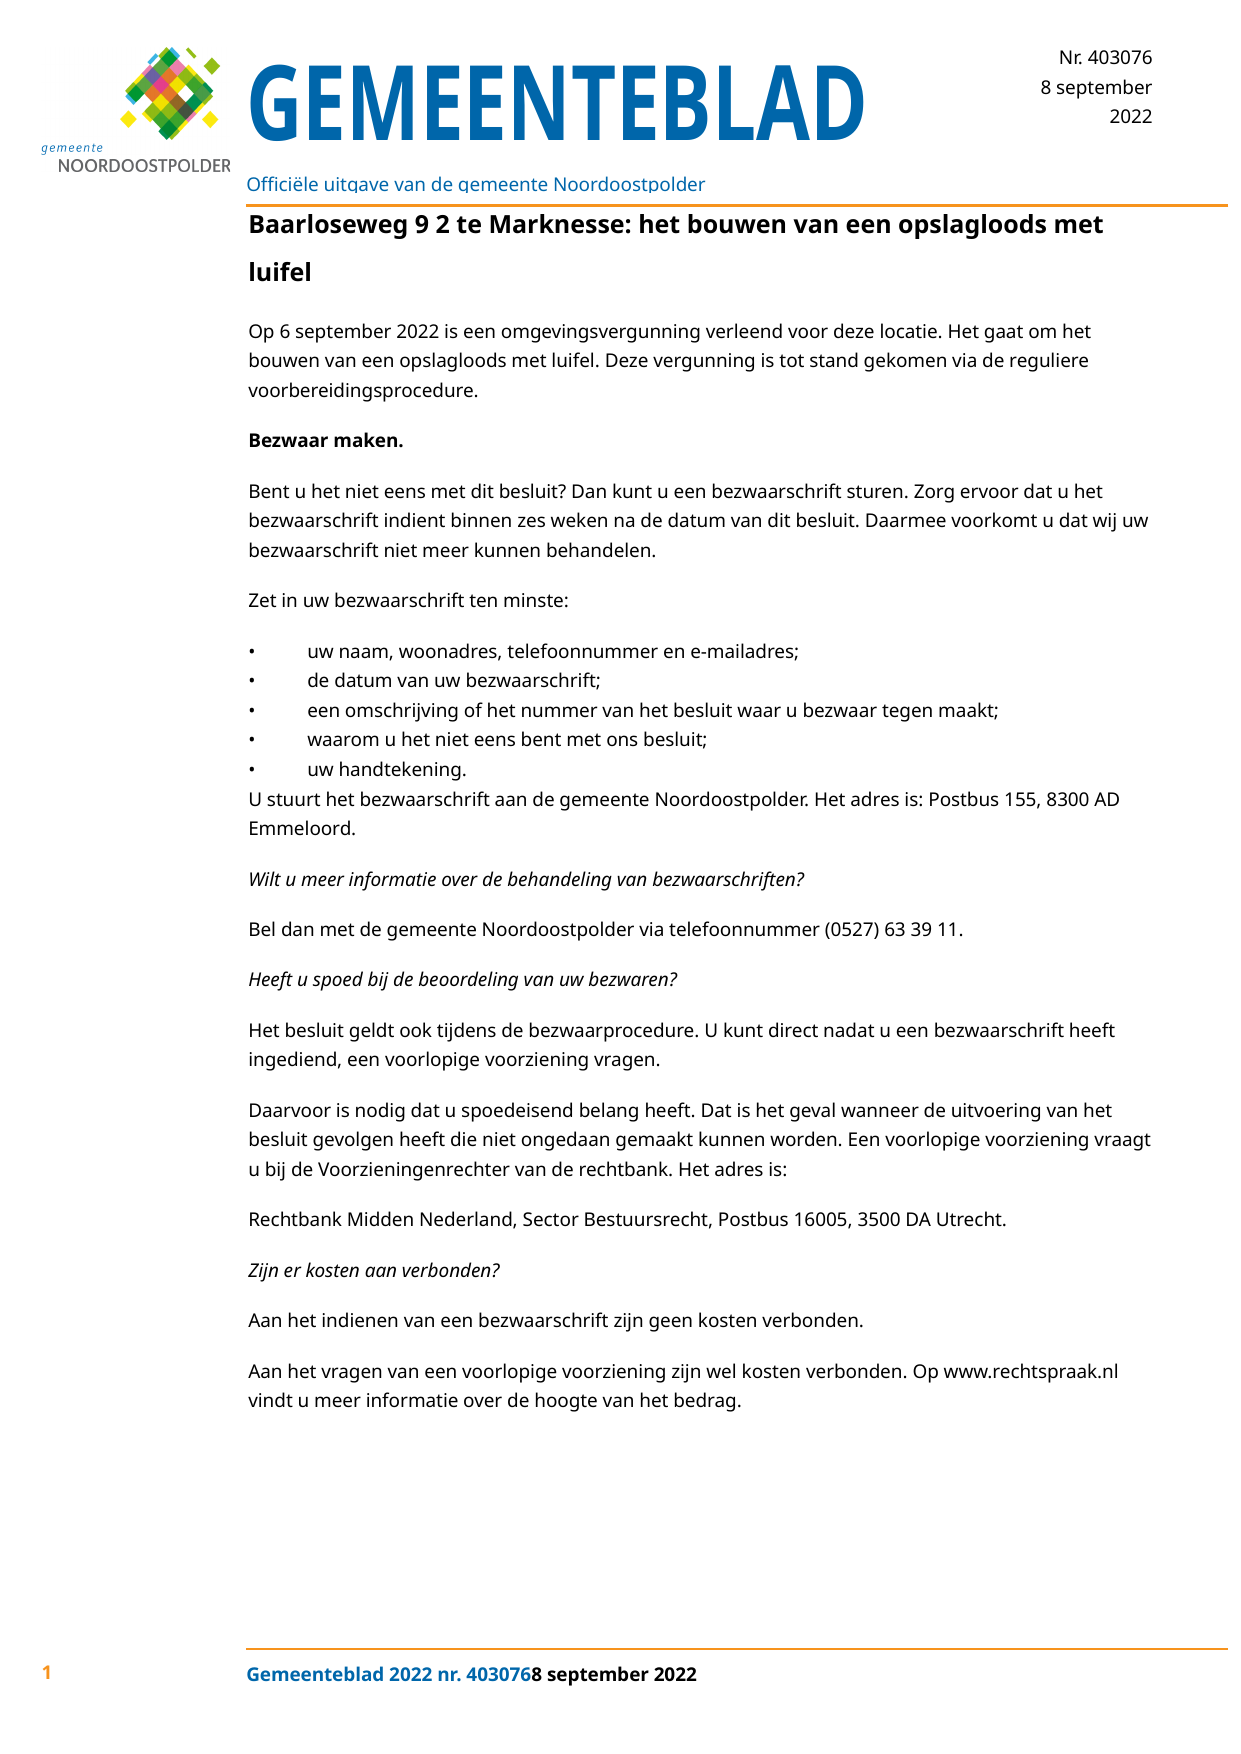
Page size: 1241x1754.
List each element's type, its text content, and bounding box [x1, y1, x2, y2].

text Zet in uw bezwaarschrift ten minste: [248, 587, 1152, 613]
text Aan het indienen van een bezwaarschrift zijn geen kosten verbonden. [248, 1307, 1152, 1333]
text Bezwaar maken. [248, 427, 1152, 453]
list de datum van uw bezwaarschrift; [248, 667, 1152, 693]
list uw handtekening. [248, 756, 1152, 782]
text Bel dan met de gemeente Noordoostpolder via telefoonnummer (0527) 63 39 11. [248, 916, 1152, 942]
text Op 6 september 2022 is een omgevingsvergunning verleend voor deze locatie. Het gaat om het bouwen van een opslagloods met luifel. Deze vergunning is tot stand gekomen via de reguliere voorbereidingsprocedure. [248, 318, 1152, 403]
picture [41, 47, 231, 172]
text Daarvoor is nodig dat u spoedeisend belang heeft. Dat is het geval wanneer de uitvoering van het besluit gevolgen heeft die niet ongedaan gemaakt kunnen worden. Een voorlopige voorziening vraagt u bij de Voorzieningenrechter van de rechtbank. Het adres is: [248, 1097, 1152, 1182]
text Het besluit geldt ook tijdens de bezwaarprocedure. U kunt direct nadat u een bezwaarschrift heeft ingediend, een voorlopige voorziening vragen. [248, 1017, 1152, 1072]
list uw naam, woonadres, telefoonnummer en e-mailadres; [248, 638, 1152, 664]
text Baarloseweg 9 2 te Marknesse: het bouwen van een opslagloods met luifel [248, 207, 1152, 288]
text Aan het vragen van een voorlopige voorziening zijn wel kosten verbonden. Op www.rechtspraak.nl vindt u meer informatie over de hoogte van het bedrag. [248, 1358, 1152, 1413]
text U stuurt het bezwaarschrift aan de gemeente Noordoostpolder. Het adres is: Postbus 155, 8300 AD Emmeloord. [248, 786, 1152, 841]
text Wilt u meer informatie over de behandeling van bezwaarschriften? [248, 866, 1152, 892]
text Heeft u spoed bij de beoordeling van uw bezwaren? [248, 967, 1152, 992]
list een omschrijving of het nummer van het besluit waar u bezwaar tegen maakt; [248, 697, 1152, 723]
text Bent u het niet eens met dit besluit? Dan kunt u een bezwaarschrift sturen. Zorg ervoor dat u het bezwaarschrift indient binnen zes weken na de datum van dit besluit. Daarmee voorkomt u dat wij uw bezwaarschrift niet meer kunnen behandelen. [248, 478, 1152, 563]
list waarom u het niet eens bent met ons besluit; [248, 727, 1152, 752]
text Zijn er kosten aan verbonden? [248, 1257, 1152, 1283]
text Rechtbank Midden Nederland, Sector Bestuursrecht, Postbus 16005, 3500 DA Utrecht. [248, 1207, 1152, 1232]
